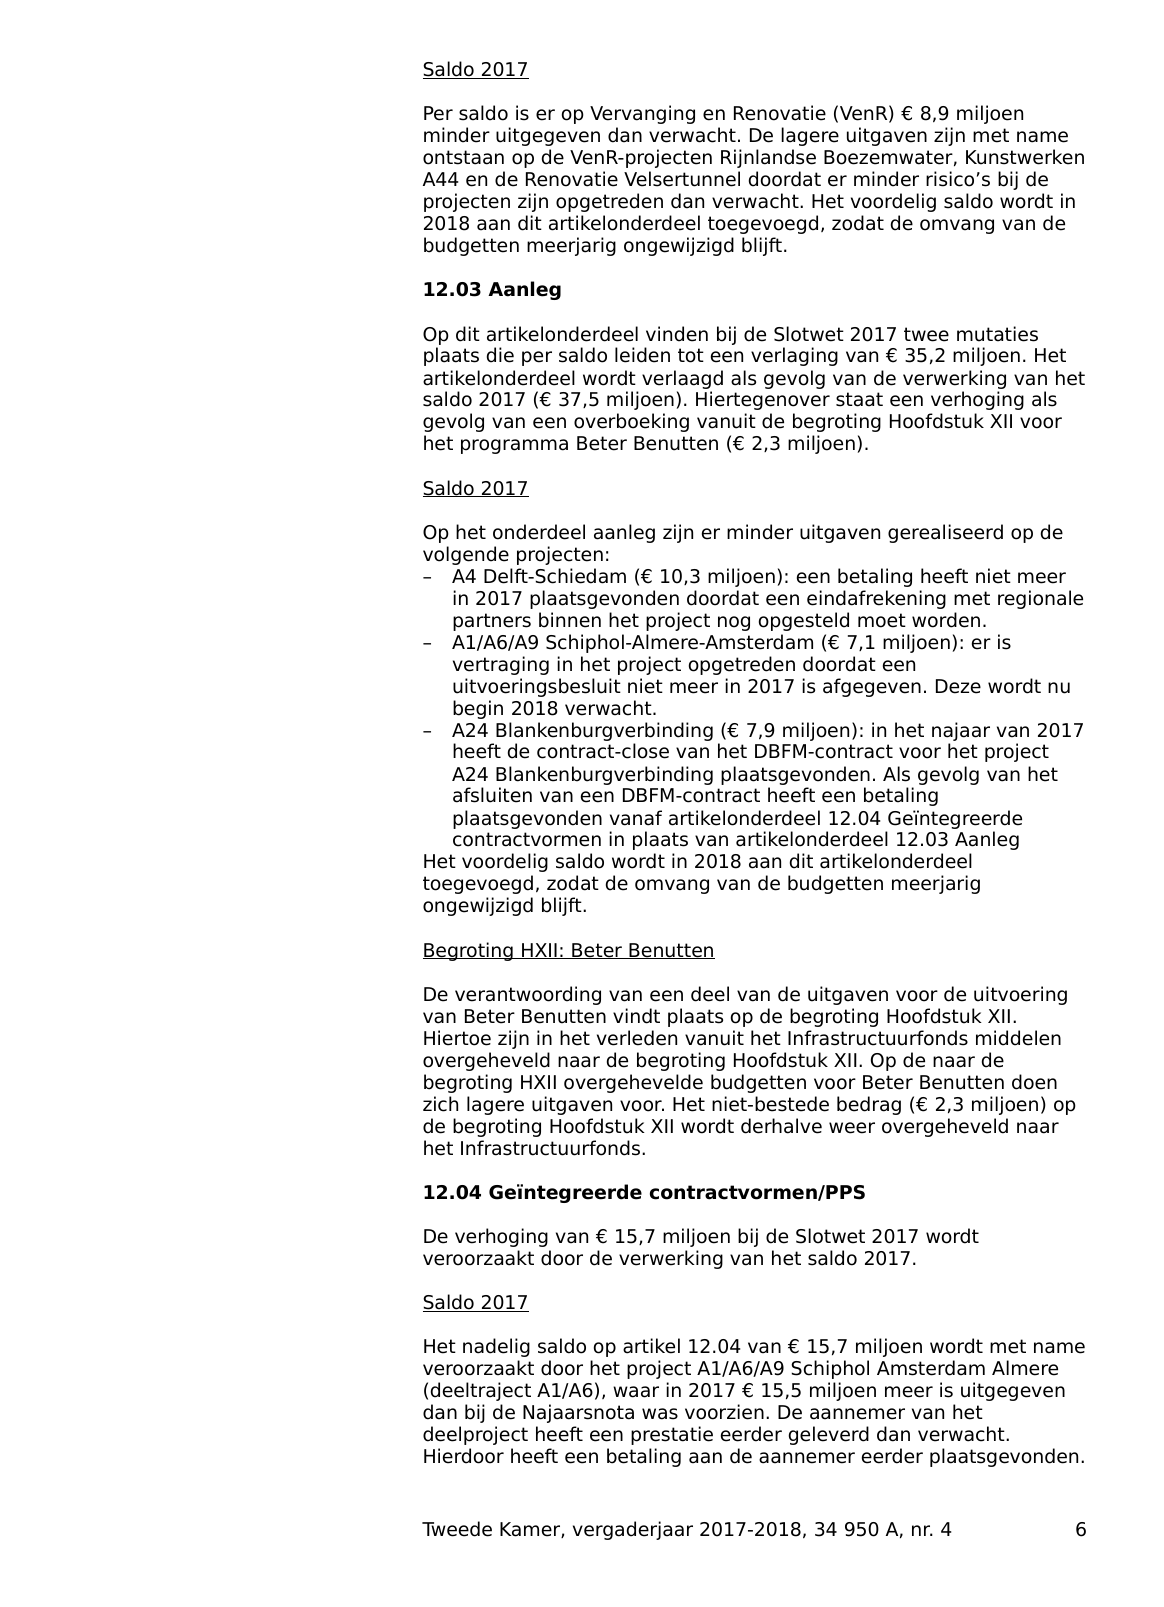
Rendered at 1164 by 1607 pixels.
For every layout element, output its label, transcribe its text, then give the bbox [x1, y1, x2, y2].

text De verantwoording van een deel van de uitgaven voor de uitvoering van Beter Benutten vindt plaats op de begroting Hoofdstuk XII. Hiertoe zijn in het verleden vanuit het Infrastructuurfonds middelen overgeheveld naar de begroting Hoofdstuk XII. Op de naar de begroting HXII overgehevelde budgetten voor Beter Benutten doen zich lagere uitgaven voor. Het niet-bestede bedrag (€ 2,3 miljoen) op de begroting Hoofdstuk XII wordt derhalve weer overgeheveld naar het Infrastructuurfonds. [422, 984, 1087, 1159]
text – A4 Delft-Schiedam (€ 10,3 miljoen): een betaling heeft niet meer in 2017 plaatsgevonden doordat een eindafrekening met regionale partners binnen het project nog opgesteld moet worden. [422, 566, 1087, 632]
text Op het onderdeel aanleg zijn er minder uitgaven gerealiseerd op de volgende projecten: [422, 522, 1087, 566]
subtitle Begroting HXII: Beter Benutten [422, 939, 1087, 961]
text Per saldo is er op Vervanging en Renovatie (VenR) € 8,9 miljoen minder uitgegeven dan verwacht. De lagere uitgaven zijn met name ontstaan op de VenR-projecten Rijnlandse Boezemwater, Kunstwerken A44 en de Renovatie Velsertunnel doordat er minder risico’s bij de projecten zijn opgetreden dan verwacht. Het voordelig saldo wordt in 2018 aan dit artikelonderdeel toegevoegd, zodat de omvang van de budgetten meerjarig ongewijzigd blijft. [422, 103, 1087, 257]
subtitle Saldo 2017 [422, 477, 1087, 499]
subtitle 12.03 Aanleg [422, 279, 1087, 301]
text – A24 Blankenburgverbinding (€ 7,9 miljoen): in het najaar van 2017 heeft de contract-close van het DBFM-contract voor het project A24 Blankenburgverbinding plaatsgevonden. Als gevolg van het afsluiten van een DBFM-contract heeft een betaling plaatsgevonden vanaf artikelonderdeel 12.04 Geïntegreerde contractvormen in plaats van artikelonderdeel 12.03 Aanleg [422, 719, 1087, 851]
text – A1/A6/A9 Schiphol-Almere-Amsterdam (€ 7,1 miljoen): er is vertraging in het project opgetreden doordat een uitvoeringsbesluit niet meer in 2017 is afgegeven. Deze wordt nu begin 2018 verwacht. [422, 632, 1087, 719]
subtitle 12.04 Geïntegreerde contractvormen/PPS [422, 1182, 1087, 1204]
text De verhoging van € 15,7 miljoen bij de Slotwet 2017 wordt veroorzaakt door de verwerking van het saldo 2017. [422, 1226, 1087, 1270]
text Het nadelig saldo op artikel 12.04 van € 15,7 miljoen wordt met name veroorzaakt door het project A1/A6/A9 Schiphol Amsterdam Almere (deeltraject A1/A6), waar in 2017 € 15,5 miljoen meer is uitgegeven dan bij de Najaarsnota was voorzien. De aannemer van het deelproject heeft een prestatie eerder geleverd dan verwacht. Hierdoor heeft een betaling aan de aannemer eerder plaatsgevonden. [422, 1336, 1087, 1468]
subtitle Saldo 2017 [422, 59, 1087, 81]
text Op dit artikelonderdeel vinden bij de Slotwet 2017 twee mutaties plaats die per saldo leiden tot een verlaging van € 35,2 miljoen. Het artikelonderdeel wordt verlaagd als gevolg van de verwerking van het saldo 2017 (€ 37,5 miljoen). Hiertegenover staat een verhoging als gevolg van een overboeking vanuit de begroting Hoofdstuk XII voor het programma Beter Benutten (€ 2,3 miljoen). [422, 323, 1087, 455]
subtitle Saldo 2017 [422, 1292, 1087, 1314]
text Het voordelig saldo wordt in 2018 aan dit artikelonderdeel toegevoegd, zodat de omvang van de budgetten meerjarig ongewijzigd blijft. [422, 851, 1087, 917]
